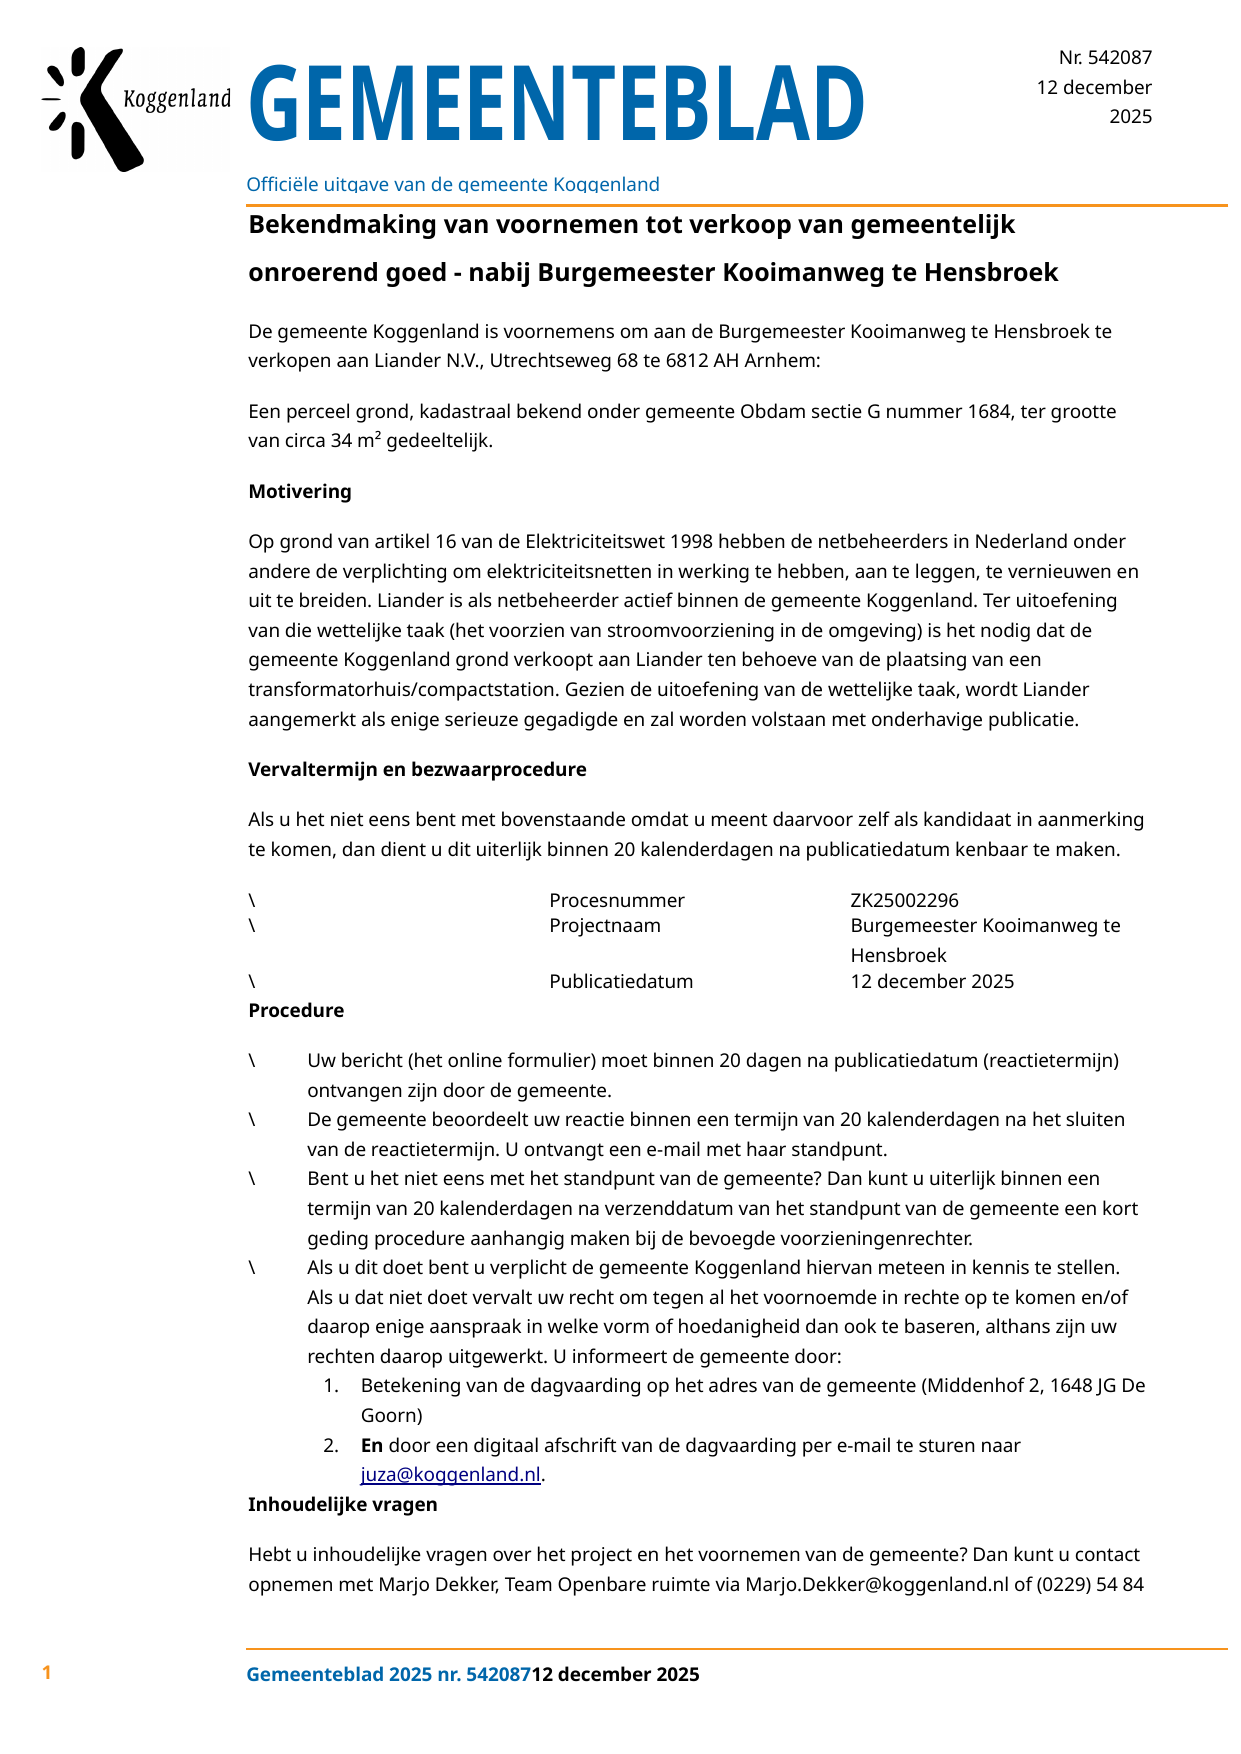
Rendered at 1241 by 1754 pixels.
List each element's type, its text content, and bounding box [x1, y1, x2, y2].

text Als u het niet eens bent met bovenstaande omdat u meent daarvoor zelf als kandidaat in aanmerking te komen, dan dient u dit uiterlijk binnen 20 kalenderdagen na publicatiedatum kenbaar te maken. [248, 807, 1152, 862]
table_header Procesnummer [549, 887, 850, 912]
table_cell 12 december 2025 [850, 968, 1152, 993]
picture [41, 47, 231, 172]
table_cell \ [248, 913, 549, 968]
table_cell \ [248, 968, 549, 993]
text Hebt u inhoudelijke vragen over het project en het voornemen van de gemeente? Dan kunt u contact opnemen met Marjo Dekker, Team Openbare ruimte via Marjo.Dekker@koggenland.nl of (0229) 54 84 [248, 1541, 1152, 1597]
list Bent u het niet eens met het standpunt van de gemeente? Dan kunt u uiterlijk binnen een termijn van 20 kalenderdagen na verzenddatum van het standpunt van de gemeente een kort geding procedure aanhangig maken bij de bevoegde voorzieningenrechter. [248, 1166, 1152, 1250]
table_cell Projectnaam [549, 913, 850, 968]
list Als u dit doet bent u verplicht de gemeente Koggenland hiervan meteen in kennis te stellen. Als u dat niet doet vervalt uw recht om tegen al het voornoemde in rechte op te komen en/of daarop enige aanspraak in welke vorm of hoedanigheid dan ook te baseren, althans zijn uw rechten daarop uitgewerkt. U informeert de gemeente door: [248, 1254, 1152, 1369]
list Uw bericht (het online formulier) moet binnen 20 dagen na publicatiedatum (reactietermijn) ontvangen zijn door de gemeente. [248, 1047, 1152, 1102]
list Betekening van de dagvaarding op het adres van de gemeente (Middenhof 2, 1648 JG De Goorn) [323, 1373, 1152, 1428]
text Motivering [248, 478, 1152, 504]
text De gemeente Koggenland is voornemens om aan de Burgemeester Kooimanweg te Hensbroek te verkopen aan Liander N.V., Utrechtseweg 68 te 6812 AH Arnhem: [248, 318, 1152, 373]
table_header \ [248, 887, 549, 912]
text Bekendmaking van voornemen tot verkoop van gemeentelijk onroerend goed - nabij Burgemeester Kooimanweg te Hensbroek [248, 207, 1152, 288]
table_cell Publicatiedatum [549, 968, 850, 993]
list En door een digitaal afschrift van de dagvaarding per e-mail te sturen naar juza@koggenland.nl. [323, 1432, 1152, 1487]
text Procedure [248, 997, 1152, 1022]
text Inhoudelijke vragen [248, 1491, 1152, 1517]
table_header ZK25002296 [850, 887, 1152, 912]
text Op grond van artikel 16 van de Elektriciteitswet 1998 hebben de netbeheerders in Nederland onder andere de verplichting om elektriciteitsnetten in werking te hebben, aan te leggen, te vernieuwen en uit te breiden. Liander is als netbeheerder actief binnen de gemeente Koggenland. Ter uitoefening van die wettelijke taak (het voorzien van stroomvoorziening in de omgeving) is het nodig dat de gemeente Koggenland grond verkoopt aan Liander ten behoeve van de plaatsing van een transformatorhuis/compactstation. Gezien de uitoefening van de wettelijke taak, wordt Liander aangemerkt als enige serieuze gegadigde en zal worden volstaan met onderhavige publicatie. [248, 528, 1152, 732]
list De gemeente beoordeelt uw reactie binnen een termijn van 20 kalenderdagen na het sluiten van de reactietermijn. U ontvangt een e-mail met haar standpunt. [248, 1106, 1152, 1162]
text Vervaltermijn en bezwaarprocedure [248, 756, 1152, 782]
text Een perceel grond, kadastraal bekend onder gemeente Obdam sectie G nummer 1684, ter grootte van circa 34 m² gedeeltelijk. [248, 398, 1152, 453]
table_cell Burgemeester Kooimanweg te Hensbroek [850, 913, 1152, 968]
